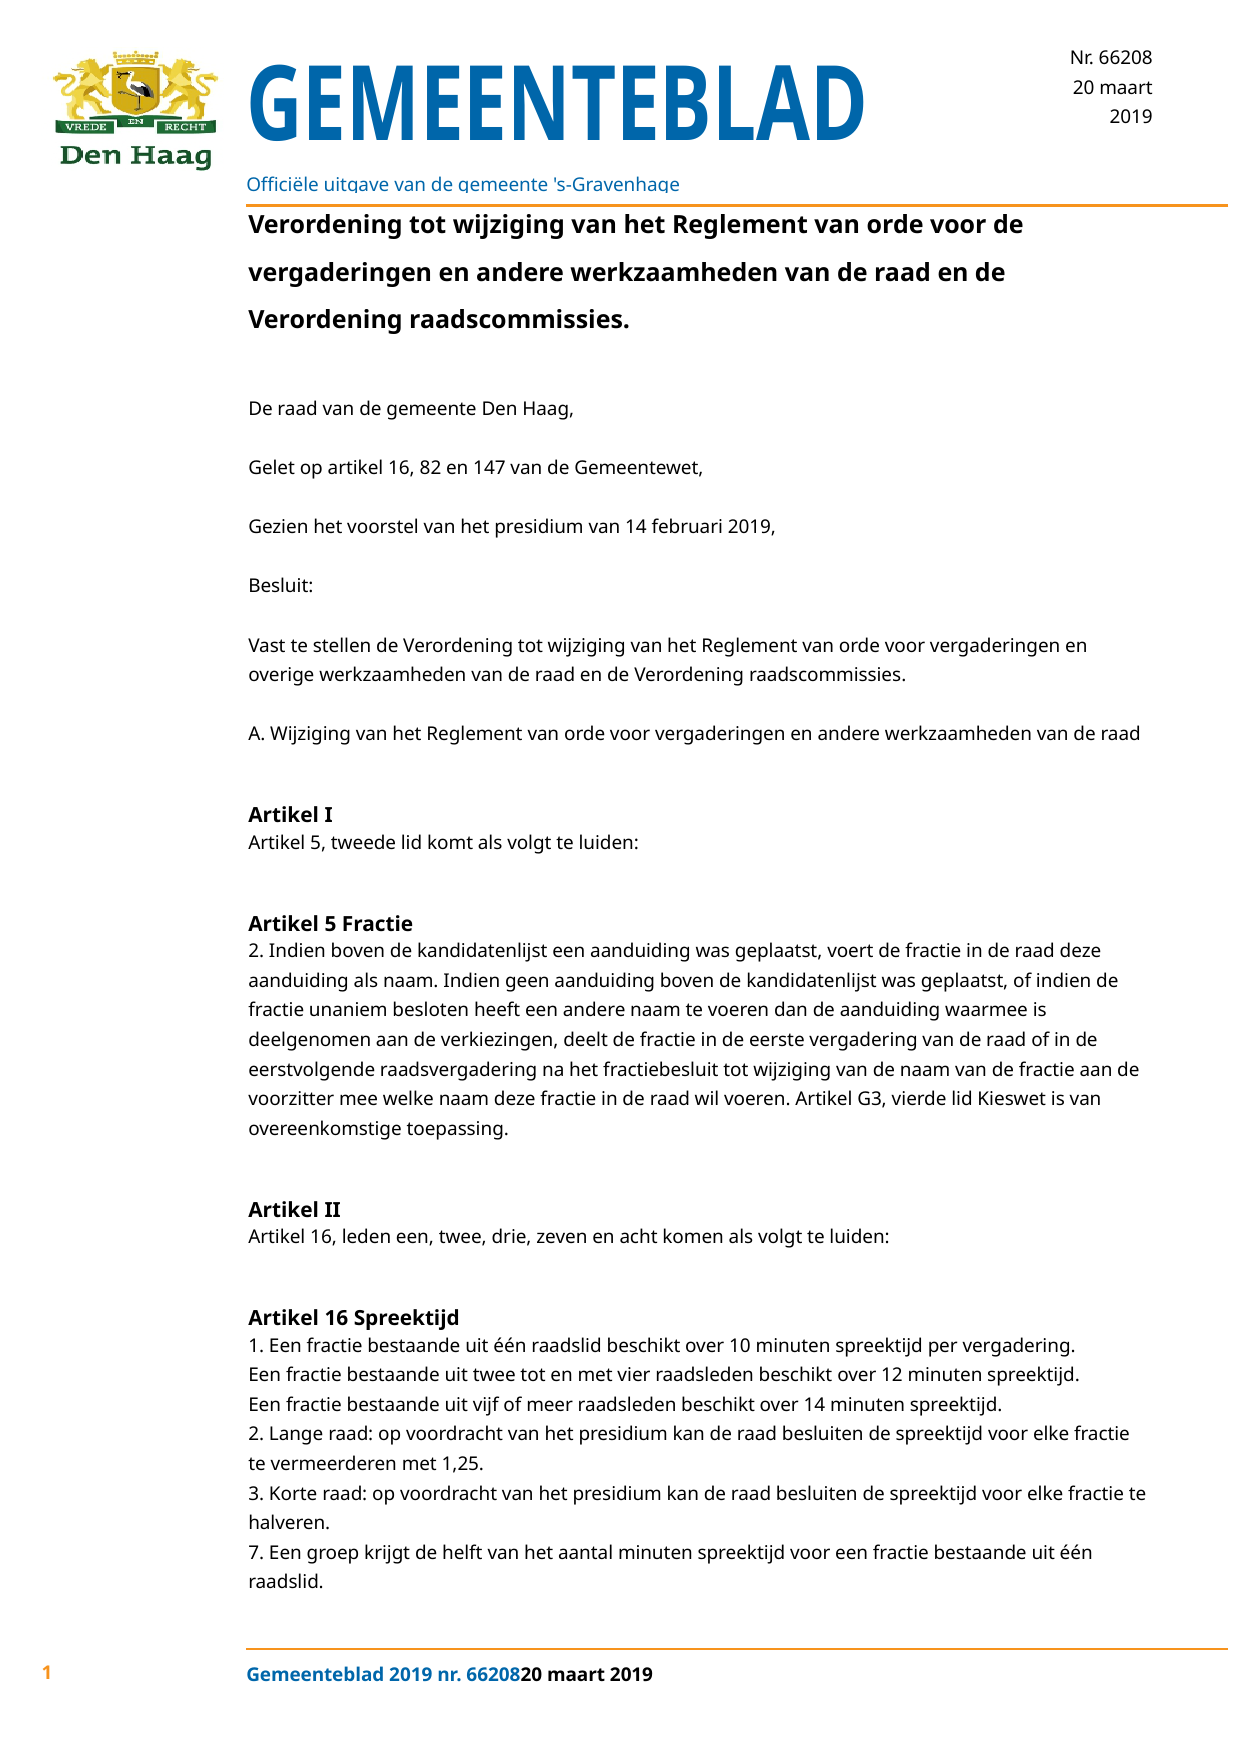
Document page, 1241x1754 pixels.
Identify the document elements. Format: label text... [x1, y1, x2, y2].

picture [41, 47, 231, 172]
text Gezien het voorstel van het presidium van 14 februari 2019, [248, 513, 1152, 539]
text De raad van de gemeente Den Haag, [248, 395, 1152, 421]
text Artikel 5 Fractie [248, 909, 1152, 937]
text Artikel II [248, 1195, 1152, 1223]
text 2. Indien boven de kandidatenlijst een aanduiding was geplaatst, voert de fractie in de raad deze aanduiding als naam. Indien geen aanduiding boven de kandidatenlijst was geplaatst, of indien de fractie unaniem besloten heeft een andere naam te voeren dan de aanduiding waarmee is deelgenomen aan de verkiezingen, deelt de fractie in de eerste vergadering van de raad of in de eerstvolgende raadsvergadering na het fractiebesluit tot wijziging van de naam van de fractie aan de voorzitter mee welke naam deze fractie in de raad wil voeren. Artikel G3, vierde lid Kieswet is van overeenkomstige toepassing. [248, 937, 1152, 1141]
text Verordening tot wijziging van het Reglement van orde voor de vergaderingen en andere werkzaamheden van de raad en de Verordening raadscommissies. [248, 207, 1152, 336]
text Artikel I [248, 801, 1152, 829]
text Artikel 5, tweede lid komt als volgt te luiden: [248, 829, 1152, 855]
text 3. Korte raad: op voordracht van het presidium kan de raad besluiten de spreektijd voor elke fractie te halveren. [248, 1480, 1152, 1535]
text 7. Een groep krijgt de helft van het aantal minuten spreektijd voor een fractie bestaande uit één raadslid. [248, 1539, 1152, 1594]
text A. Wijziging van het Reglement van orde voor vergaderingen en andere werkzaamheden van de raad [248, 721, 1152, 746]
text 2. Lange raad: op voordracht van het presidium kan de raad besluiten de spreektijd voor elke fractie te vermeerderen met 1,25. [248, 1421, 1152, 1476]
text Vast te stellen de Verordening tot wijziging van het Reglement van orde voor vergaderingen en overige werkzaamheden van de raad en de Verordening raadscommissies. [248, 632, 1152, 687]
text Gelet op artikel 16, 82 en 147 van de Gemeentewet, [248, 454, 1152, 480]
text Artikel 16 Spreektijd [248, 1303, 1152, 1332]
text Artikel 16, leden een, twee, drie, zeven en acht komen als volgt te luiden: [248, 1223, 1152, 1249]
text Een fractie bestaande uit twee tot en met vier raadsleden beschikt over 12 minuten spreektijd. [248, 1361, 1152, 1387]
text Een fractie bestaande uit vijf of meer raadsleden beschikt over 14 minuten spreektijd. [248, 1391, 1152, 1417]
text Besluit: [248, 573, 1152, 598]
text 1. Een fractie bestaande uit één raadslid beschikt over 10 minuten spreektijd per vergadering. [248, 1332, 1152, 1357]
